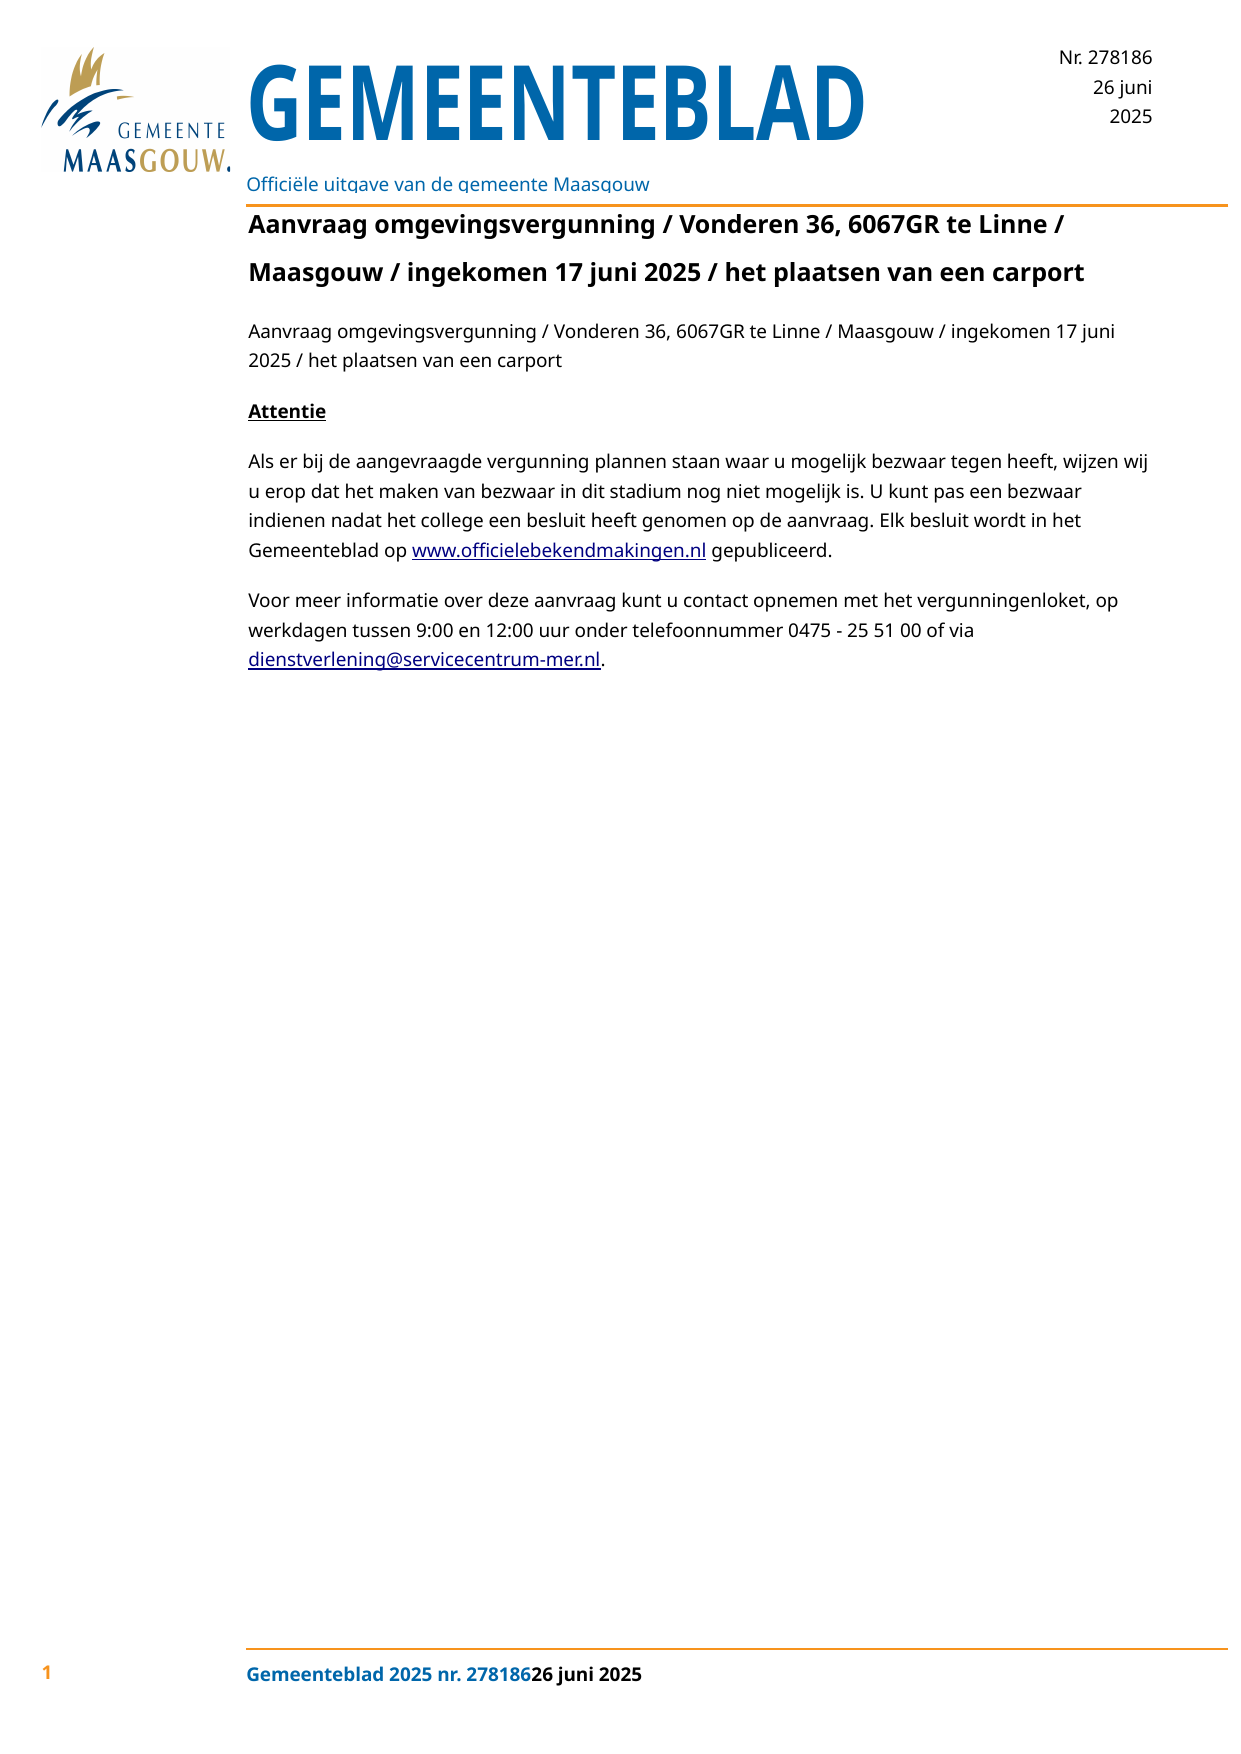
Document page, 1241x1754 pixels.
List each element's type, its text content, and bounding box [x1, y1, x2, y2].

text Als er bij de aangevraagde vergunning plannen staan waar u mogelijk bezwaar tegen heeft, wijzen wij u erop dat het maken van bezwaar in dit stadium nog niet mogelijk is. U kunt pas een bezwaar indienen nadat het college een besluit heeft genomen op de aanvraag. Elk besluit wordt in het Gemeenteblad op www.officielebekendmakingen.nl gepubliceerd. [248, 448, 1152, 563]
text Aanvraag omgevingsvergunning / Vonderen 36, 6067GR te Linne / Maasgouw / ingekomen 17 juni 2025 / het plaatsen van een carport [248, 207, 1152, 288]
text Attentie [248, 398, 1152, 424]
picture [41, 47, 231, 172]
text Voor meer informatie over deze aanvraag kunt u contact opnemen met het vergunningenloket, op werkdagen tussen 9:00 en 12:00 uur onder telefoonnummer 0475 - 25 51 00 of via dienstverlening@servicecentrum-mer.nl. [248, 587, 1152, 672]
text Aanvraag omgevingsvergunning / Vonderen 36, 6067GR te Linne / Maasgouw / ingekomen 17 juni 2025 / het plaatsen van een carport [248, 318, 1152, 373]
